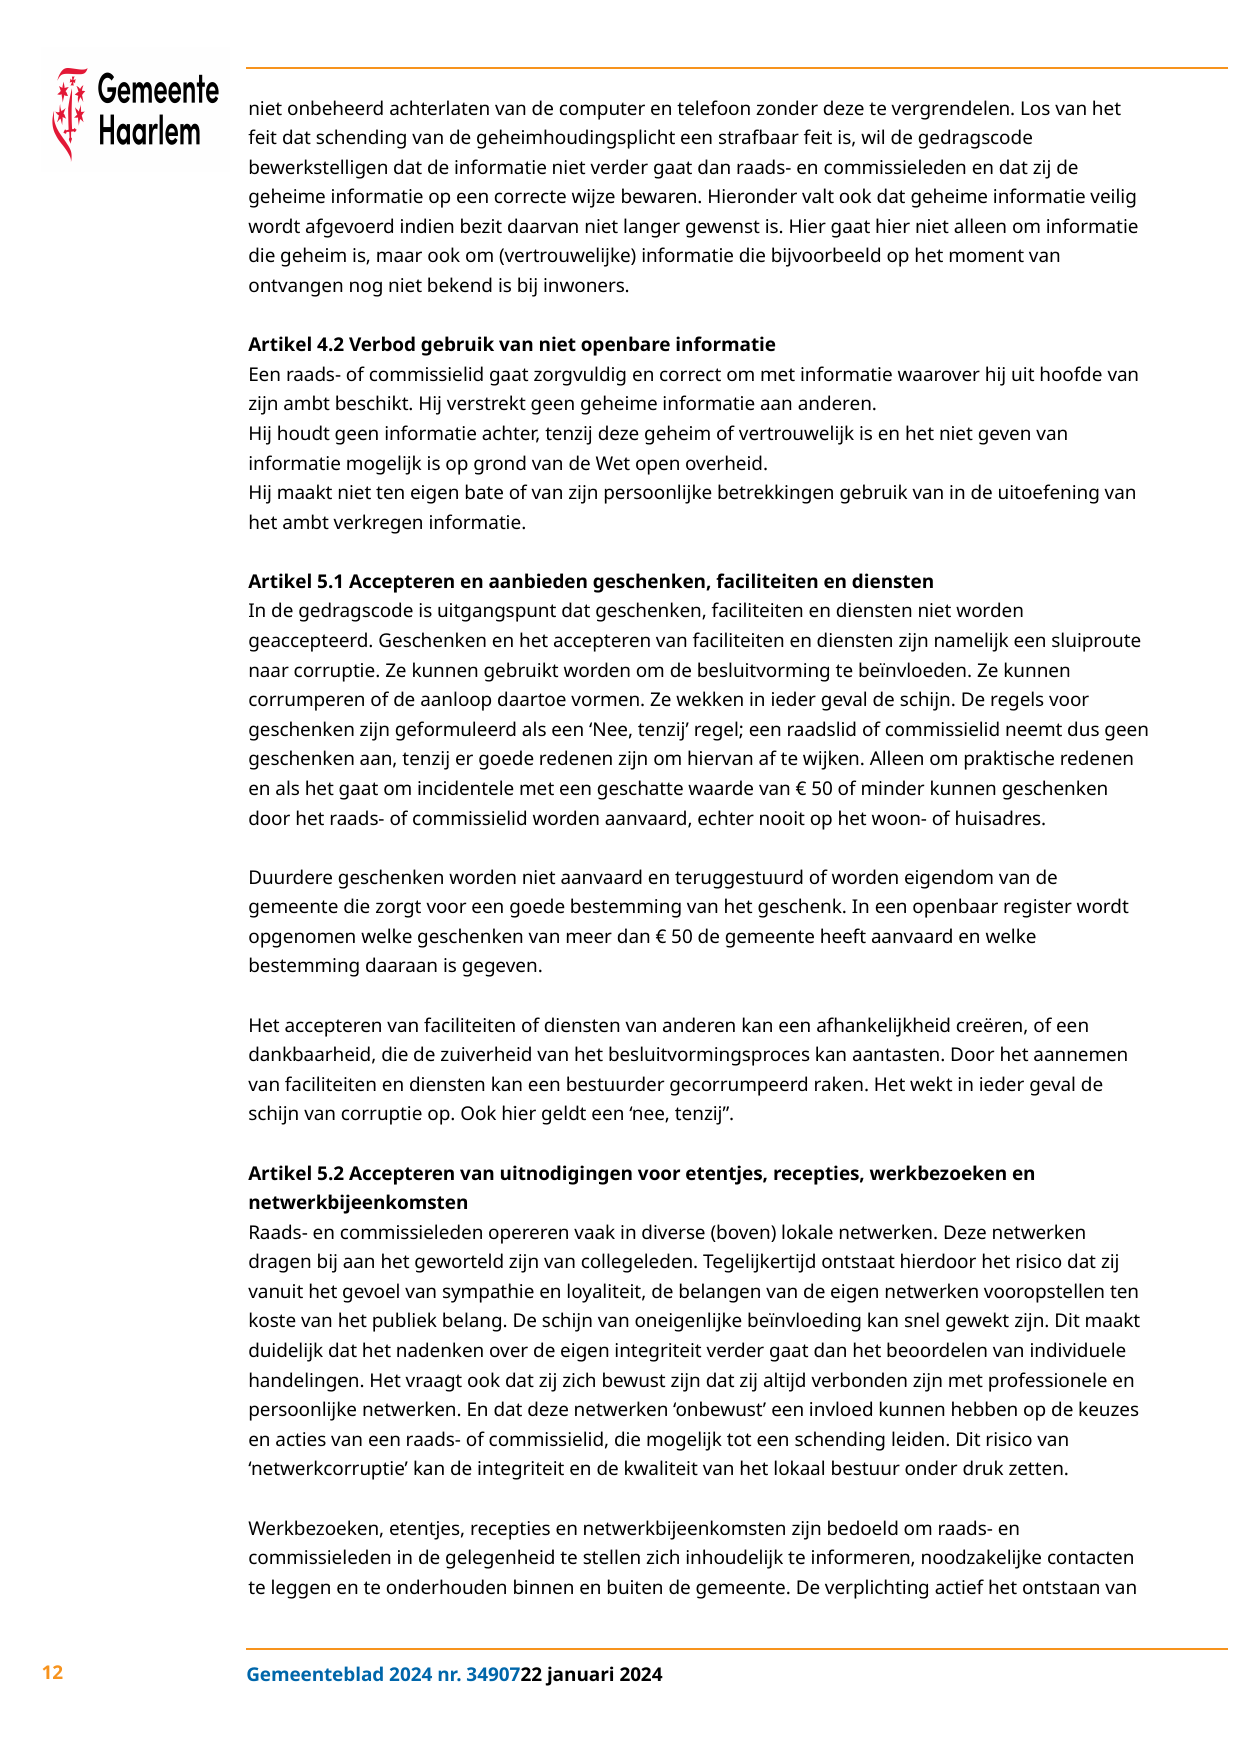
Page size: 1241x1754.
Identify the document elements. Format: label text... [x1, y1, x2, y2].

text In de gedragscode is uitgangspunt dat geschenken, faciliteiten en diensten niet worden geaccepteerd. Geschenken en het accepteren van faciliteiten en diensten zijn namelijk een sluiproute naar corruptie. Ze kunnen gebruikt worden om de besluitvorming te beïnvloeden. Ze kunnen corrumperen of de aanloop daartoe vormen. Ze wekken in ieder geval de schijn. De regels voor geschenken zijn geformuleerd als een ‘Nee, tenzij’ regel; een raadslid of commissielid neemt dus geen geschenken aan, tenzij er goede redenen zijn om hiervan af te wijken. Alleen om praktische redenen en als het gaat om incidentele met een geschatte waarde van € 50 of minder kunnen geschenken door het raads- of commissielid worden aanvaard, echter nooit op het woon- of huisadres. [248, 598, 1152, 831]
text Hij houdt geen informatie achter, tenzij deze geheim of vertrouwelijk is en het niet geven van informatie mogelijk is op grond van de Wet open overheid. [248, 420, 1152, 476]
text Duurdere geschenken worden niet aanvaard en teruggestuurd of worden eigendom van de gemeente die zorgt voor een goede bestemming van het geschenk. In een openbaar register wordt opgenomen welke geschenken van meer dan € 50 de gemeente heeft aanvaard en welke bestemming daaraan is gegeven. [248, 864, 1152, 978]
text Artikel 5.2 Accepteren van uitnodigingen voor etentjes, recepties, werkbezoeken en netwerkbijeenkomsten [248, 1160, 1152, 1215]
text Hij maakt niet ten eigen bate of van zijn persoonlijke betrekkingen gebruik van in de uitoefening van het ambt verkregen informatie. [248, 479, 1152, 535]
text Werkbezoeken, etentjes, recepties en netwerkbijeenkomsten zijn bedoeld om raads- en commissieleden in de gelegenheid te stellen zich inhoudelijk te informeren, noodzakelijke contacten te leggen en te onderhouden binnen en buiten de gemeente. De verplichting actief het ontstaan van [248, 1515, 1152, 1600]
text Artikel 4.2 Verbod gebruik van niet openbare informatie [248, 331, 1152, 357]
text Artikel 5.1 Accepteren en aanbieden geschenken, faciliteiten en diensten [248, 568, 1152, 594]
text Een raads- of commissielid gaat zorgvuldig en correct om met informatie waarover hij uit hoofde van zijn ambt beschikt. Hij verstrekt geen geheime informatie aan anderen. [248, 361, 1152, 416]
text Het accepteren van faciliteiten of diensten van anderen kan een afhankelijkheid creëren, of een dankbaarheid, die de zuiverheid van het besluitvormingsproces kan aantasten. Door het aannemen van faciliteiten en diensten kan een bestuurder gecorrumpeerd raken. Het wekt in ieder geval de schijn van corruptie op. Ook hier geldt een ‘nee, tenzij”. [248, 1012, 1152, 1126]
text Raads- en commissieleden opereren vaak in diverse (boven) lokale netwerken. Deze netwerken dragen bij aan het geworteld zijn van collegeleden. Tegelijkertijd ontstaat hierdoor het risico dat zij vanuit het gevoel van sympathie en loyaliteit, de belangen van de eigen netwerken vooropstellen ten koste van het publiek belang. De schijn van oneigenlijke beïnvloeding kan snel gewekt zijn. Dit maakt duidelijk dat het nadenken over de eigen integriteit verder gaat dan het beoordelen van individuele handelingen. Het vraagt ook dat zij zich bewust zijn dat zij altijd verbonden zijn met professionele en persoonlijke netwerken. En dat deze netwerken ‘onbewust’ een invloed kunnen hebben op de keuzes en acties van een raads- of commissielid, die mogelijk tot een schending leiden. Dit risico van ‘netwerkcorruptie’ kan de integriteit en de kwaliteit van het lokaal bestuur onder druk zetten. [248, 1219, 1152, 1481]
text niet onbeheerd achterlaten van de computer en telefoon zonder deze te vergrendelen. Los van het feit dat schending van de geheimhoudingsplicht een strafbaar feit is, wil de gedragscode bewerkstelligen dat de informatie niet verder gaat dan raads- en commissieleden en dat zij de geheime informatie op een correcte wijze bewaren. Hieronder valt ook dat geheime informatie veilig wordt afgevoerd indien bezit daarvan niet langer gewenst is. Hier gaat hier niet alleen om informatie die geheim is, maar ook om (vertrouwelijke) informatie die bijvoorbeeld op het moment van ontvangen nog niet bekend is bij inwoners. [248, 95, 1152, 298]
picture [41, 47, 231, 172]
